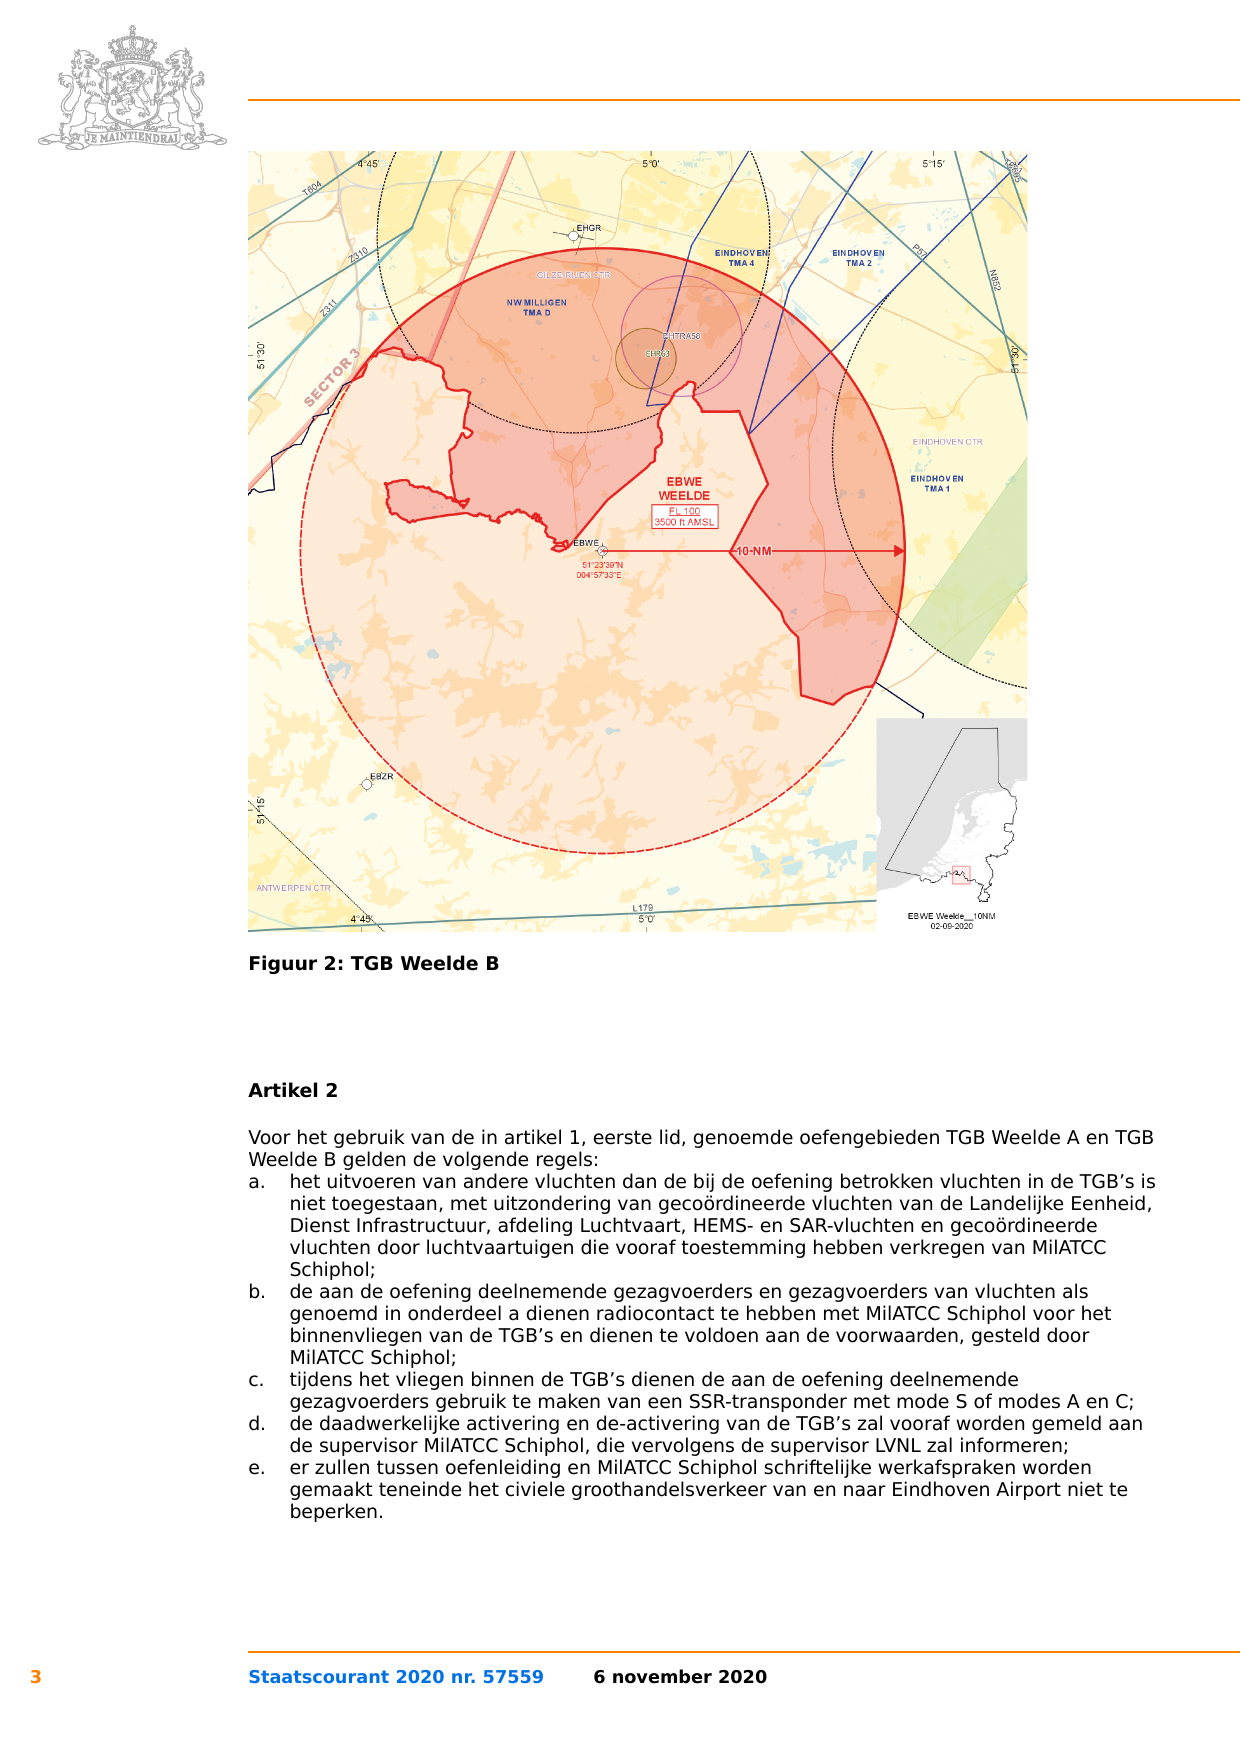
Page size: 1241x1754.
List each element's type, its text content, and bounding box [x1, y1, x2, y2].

text b. de aan de oefening deelnemende gezagvoerders en gezagvoerders van vluchten als genoemd in onderdeel a dienen radiocontact te hebben met MilATCC Schiphol voor het binnenvliegen van de TGB’s en dienen te voldoen aan de voorwaarden, gesteld door MilATCC Schiphol; [248, 1281, 1163, 1369]
text d. de daadwerkelijke activering en de-activering van de TGB’s zal vooraf worden gemeld aan de supervisor MilATCC Schiphol, die vervolgens de supervisor LVNL zal informeren; [248, 1413, 1163, 1457]
text e. er zullen tussen oefenleiding en MilATCC Schiphol schriftelijke werkafspraken worden gemaakt teneinde het civiele groothandelsverkeer van en naar Eindhoven Airport niet te beperken. [248, 1457, 1163, 1523]
text c. tijdens het vliegen binnen de TGB’s dienen de aan de oefening deelnemende gezagvoerders gebruik te maken van een SSR-transponder met mode S of modes A en C; [248, 1369, 1163, 1413]
text a. het uitvoeren van andere vluchten dan de bij de oefening betrokken vluchten in de TGB’s is niet toegestaan, met uitzondering van gecoördineerde vluchten van de Landelijke Eenheid, Dienst Infrastructuur, afdeling Luchtvaart, HEMS- en SAR-vluchten en gecoördineerde vluchten door luchtvaartuigen die vooraf toestemming hebben verkregen van MilATCC Schiphol; [248, 1171, 1163, 1281]
picture [248, 151, 1028, 932]
text Figuur 2: TGB Weelde B [248, 953, 1027, 975]
text Voor het gebruik van de in artikel 1, eerste lid, genoemde oefengebieden TGB Weelde A en TGB Weelde B gelden de volgende regels: [248, 1127, 1163, 1171]
picture [38, 25, 227, 150]
subtitle Artikel 2 [248, 1080, 1163, 1102]
